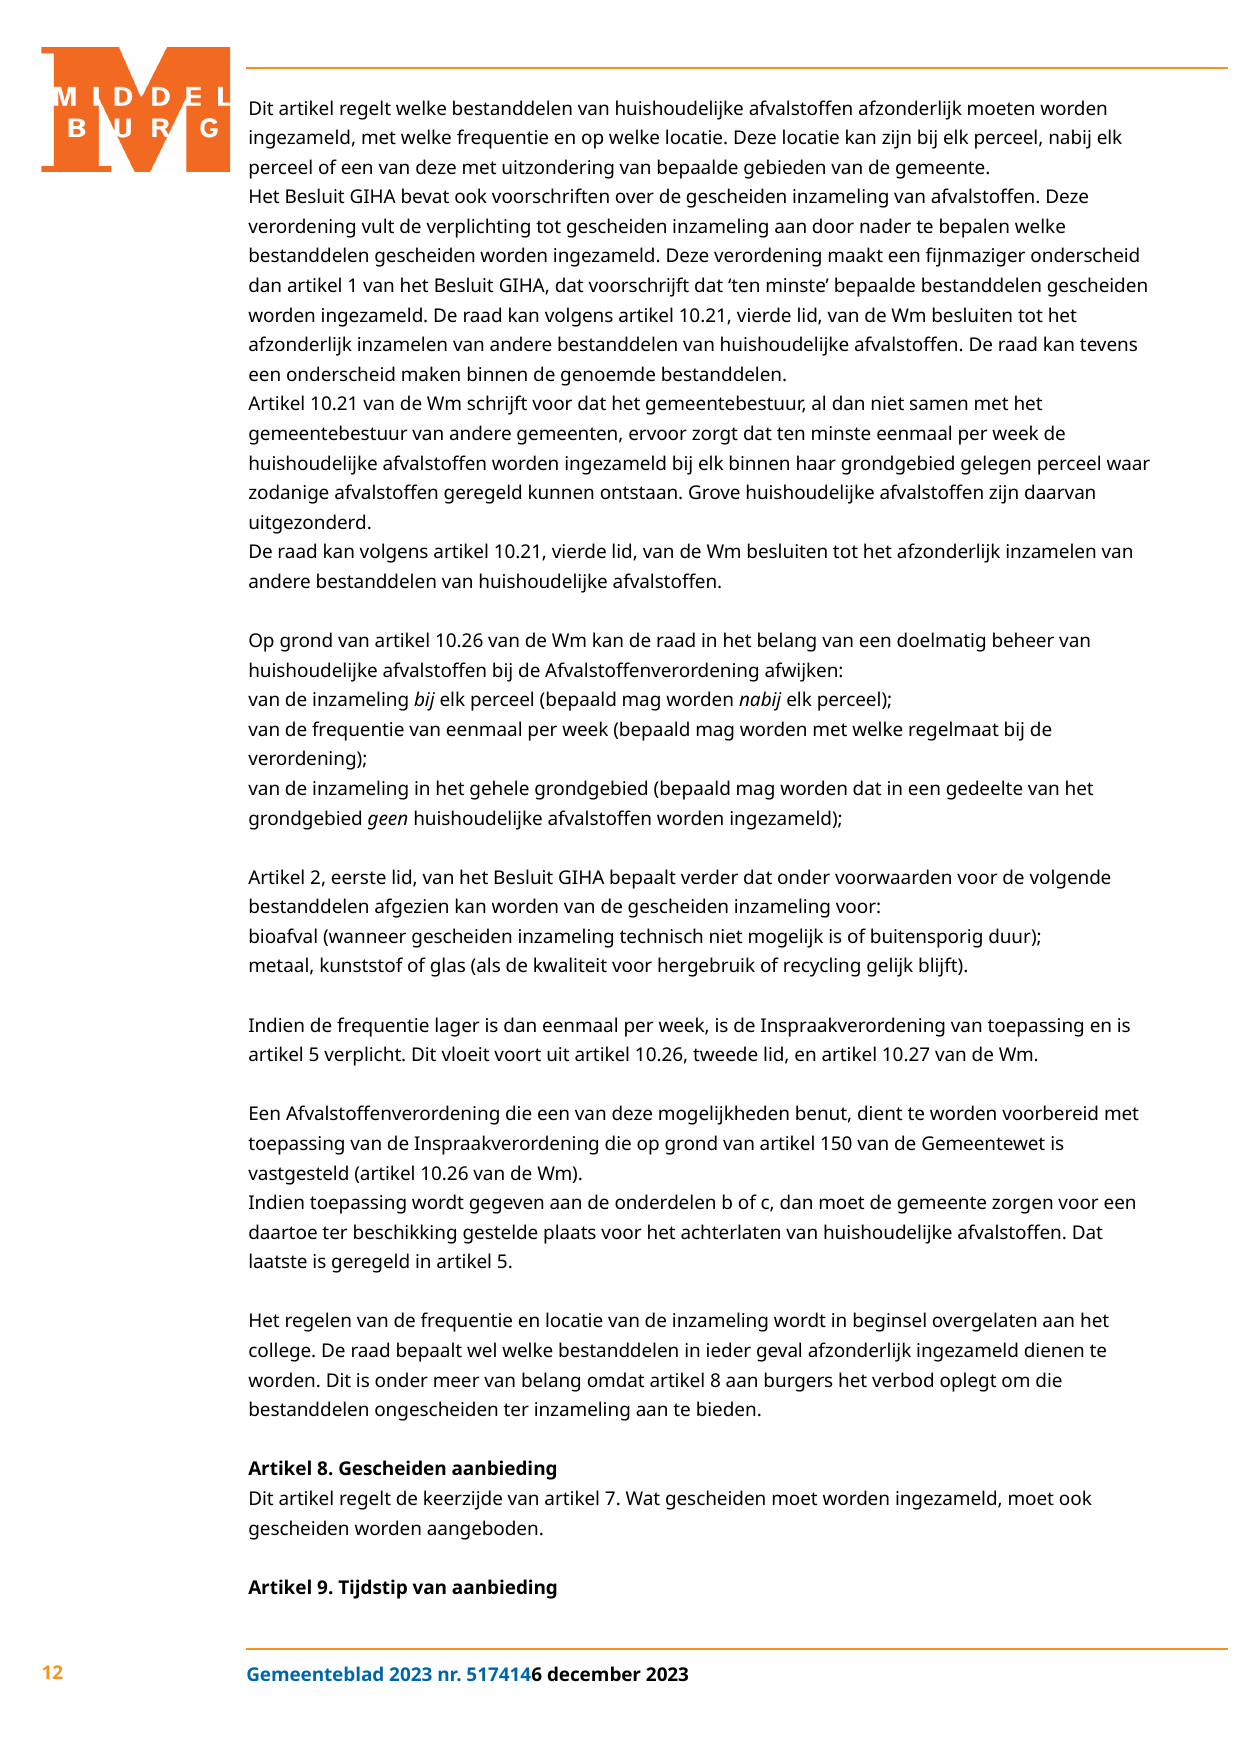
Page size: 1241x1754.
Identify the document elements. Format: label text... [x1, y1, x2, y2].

text bioafval (wanneer gescheiden inzameling technisch niet mogelijk is of buitensporig duur); [248, 923, 1152, 949]
text Dit artikel regelt welke bestanddelen van huishoudelijke afvalstoffen afzonderlijk moeten worden ingezameld, met welke frequentie en op welke locatie. Deze locatie kan zijn bij elk perceel, nabij elk perceel of een van deze met uitzondering van bepaalde gebieden van de gemeente. [248, 95, 1152, 180]
text Indien de frequentie lager is dan eenmaal per week, is de Inspraakverordening van toepassing en is artikel 5 verplicht. Dit vloeit voort uit artikel 10.26, tweede lid, en artikel 10.27 van de Wm. [248, 1012, 1152, 1067]
text van de frequentie van eenmaal per week (bepaald mag worden met welke regelmaat bij de verordening); [248, 716, 1152, 771]
text Artikel 10.21 van de Wm schrijft voor dat het gemeentebestuur, al dan niet samen met het gemeentebestuur van andere gemeenten, ervoor zorgt dat ten minste eenmaal per week de huishoudelijke afvalstoffen worden ingezameld bij elk binnen haar grondgebied gelegen perceel waar zodanige afvalstoffen geregeld kunnen ontstaan. Grove huishoudelijke afvalstoffen zijn daarvan uitgezonderd. [248, 391, 1152, 535]
text Het Besluit GIHA bevat ook voorschriften over de gescheiden inzameling van afvalstoffen. Deze verordening vult de verplichting tot gescheiden inzameling aan door nader te bepalen welke bestanddelen gescheiden worden ingezameld. Deze verordening maakt een fijnmaziger onderscheid dan artikel 1 van het Besluit GIHA, dat voorschrijft dat ‘ten minste’ bepaalde bestanddelen gescheiden worden ingezameld. De raad kan volgens artikel 10.21, vierde lid, van de Wm besluiten tot het afzonderlijk inzamelen van andere bestanddelen van huishoudelijke afvalstoffen. De raad kan tevens een onderscheid maken binnen de genoemde bestanddelen. [248, 183, 1152, 387]
text Een Afvalstoffenverordening die een van deze mogelijkheden benut, dient te worden voorbereid met toepassing van de Inspraakverordening die op grond van artikel 150 van de Gemeentewet is vastgesteld (artikel 10.26 van de Wm). [248, 1101, 1152, 1186]
picture [41, 47, 231, 172]
text metaal, kunststof of glas (als de kwaliteit voor hergebruik of recycling gelijk blijft). [248, 953, 1152, 978]
text Het regelen van de frequentie en locatie van de inzameling wordt in beginsel overgelaten aan het college. De raad bepaalt wel welke bestanddelen in ieder geval afzonderlijk ingezameld dienen te worden. Dit is onder meer van belang omdat artikel 8 aan burgers het verbod oplegt om die bestanddelen ongescheiden ter inzameling aan te bieden. [248, 1308, 1152, 1422]
text Dit artikel regelt de keerzijde van artikel 7. Wat gescheiden moet worden ingezameld, moet ook gescheiden worden aangeboden. [248, 1485, 1152, 1541]
text van de inzameling in het gehele grondgebied (bepaald mag worden dat in een gedeelte van het grondgebied geen huishoudelijke afvalstoffen worden ingezameld); [248, 775, 1152, 831]
text van de inzameling bij elk perceel (bepaald mag worden nabij elk perceel); [248, 686, 1152, 712]
text Artikel 8. Gescheiden aanbieding [248, 1456, 1152, 1481]
text Indien toepassing wordt gegeven aan de onderdelen b of c, dan moet de gemeente zorgen voor een daartoe ter beschikking gestelde plaats voor het achterlaten van huishoudelijke afvalstoffen. Dat laatste is geregeld in artikel 5. [248, 1189, 1152, 1274]
text De raad kan volgens artikel 10.21, vierde lid, van de Wm besluiten tot het afzonderlijk inzamelen van andere bestanddelen van huishoudelijke afvalstoffen. [248, 538, 1152, 594]
text Artikel 9. Tijdstip van aanbieding [248, 1574, 1152, 1600]
text Op grond van artikel 10.26 van de Wm kan de raad in het belang van een doelmatig beheer van huishoudelijke afvalstoffen bij de Afvalstoffenverordening afwijken: [248, 627, 1152, 683]
text Artikel 2, eerste lid, van het Besluit GIHA bepaalt verder dat onder voorwaarden voor de volgende bestanddelen afgezien kan worden van de gescheiden inzameling voor: [248, 864, 1152, 919]
